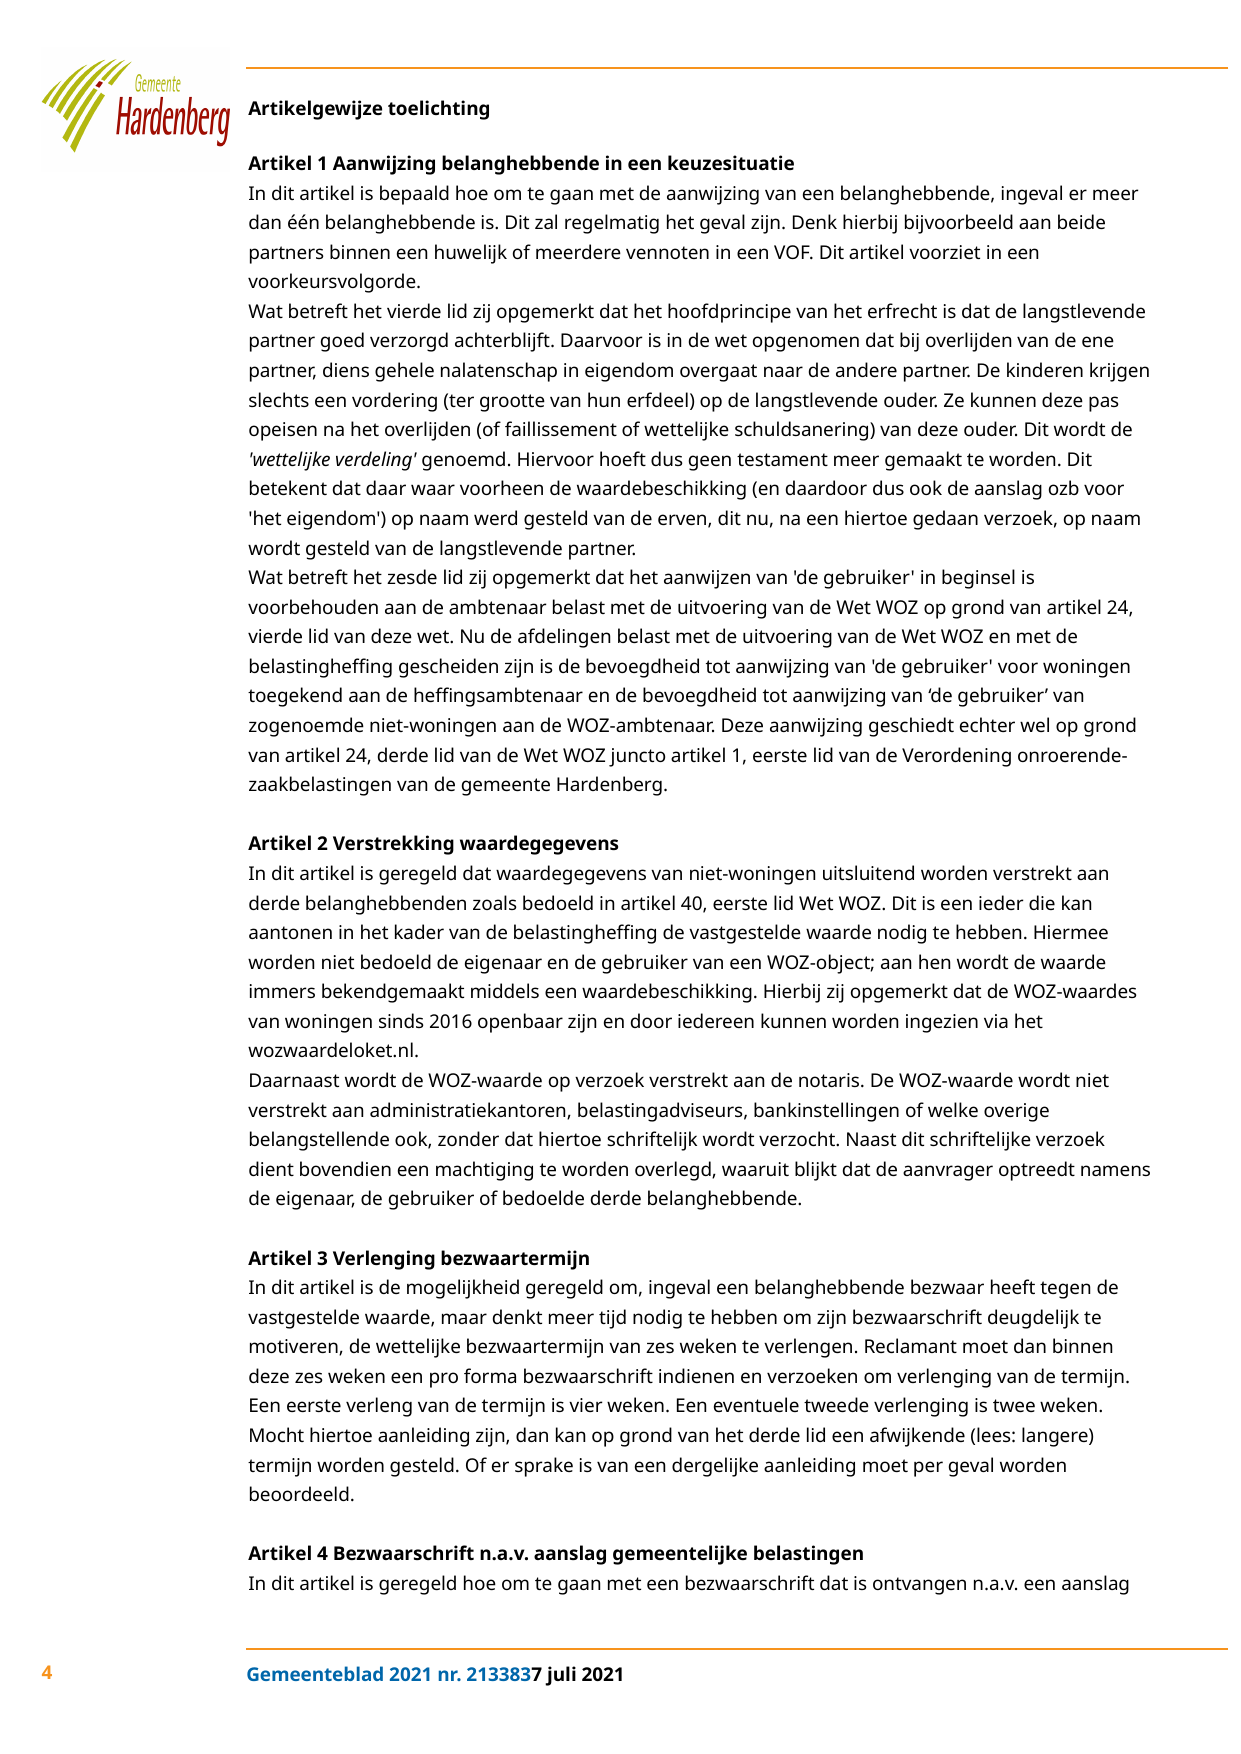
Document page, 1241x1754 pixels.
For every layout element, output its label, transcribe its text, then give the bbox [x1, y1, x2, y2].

text Artikel 2 Verstrekking waardegegevens [248, 831, 1152, 856]
text Artikel 4 Bezwaarschrift n.a.v. aanslag gemeentelijke belastingen [248, 1541, 1152, 1566]
text Wat betreft het zesde lid zij opgemerkt dat het aanwijzen van 'de gebruiker' in beginsel is voorbehouden aan de ambtenaar belast met de uitvoering van de Wet WOZ op grond van artikel 24, vierde lid van deze wet. Nu de afdelingen belast met de uitvoering van de Wet WOZ en met de belastingheffing gescheiden zijn is de bevoegdheid tot aanwijzing van 'de gebruiker' voor woningen toegekend aan de heffingsambtenaar en de bevoegdheid tot aanwijzing van ‘de gebruiker’ van zogenoemde niet-woningen aan de WOZ-ambtenaar. Deze aanwijzing geschiedt echter wel op grond van artikel 24, derde lid van de Wet WOZ juncto artikel 1, eerste lid van de Verordening onroerende-zaakbelastingen van de gemeente Hardenberg. [248, 564, 1152, 797]
text Artikel 1 Aanwijzing belanghebbende in een keuzesituatie [248, 150, 1152, 176]
text In dit artikel is de mogelijkheid geregeld om, ingeval een belanghebbende bezwaar heeft tegen de vastgestelde waarde, maar denkt meer tijd nodig te hebben om zijn bezwaarschrift deugdelijk te motiveren, de wettelijke bezwaartermijn van zes weken te verlengen. Reclamant moet dan binnen deze zes weken een pro forma bezwaarschrift indienen en verzoeken om verlenging van de termijn. Een eerste verleng van de termijn is vier weken. Een eventuele tweede verlenging is twee weken. Mocht hiertoe aanleiding zijn, dan kan op grond van het derde lid een afwijkende (lees: langere) termijn worden gesteld. Of er sprake is van een dergelijke aanleiding moet per geval worden beoordeeld. [248, 1274, 1152, 1507]
text Artikelgewijze toelichting [248, 95, 1152, 121]
text In dit artikel is bepaald hoe om te gaan met de aanwijzing van een belanghebbende, ingeval er meer dan één belanghebbende is. Dit zal regelmatig het geval zijn. Denk hierbij bijvoorbeeld aan beide partners binnen een huwelijk of meerdere vennoten in een VOF. Dit artikel voorziet in een voorkeursvolgorde. [248, 180, 1152, 294]
text Artikel 3 Verlenging bezwaartermijn [248, 1245, 1152, 1271]
text In dit artikel is geregeld dat waardegegevens van niet-woningen uitsluitend worden verstrekt aan derde belanghebbenden zoals bedoeld in artikel 40, eerste lid Wet WOZ. Dit is een ieder die kan aantonen in het kader van de belastingheffing de vastgestelde waarde nodig te hebben. Hiermee worden niet bedoeld de eigenaar en de gebruiker van een WOZ-object; aan hen wordt de waarde immers bekendgemaakt middels een waardebeschikking. Hierbij zij opgemerkt dat de WOZ-waardes van woningen sinds 2016 openbaar zijn en door iedereen kunnen worden ingezien via het wozwaardeloket.nl. [248, 860, 1152, 1063]
text In dit artikel is geregeld hoe om te gaan met een bezwaarschrift dat is ontvangen n.a.v. een aanslag [248, 1570, 1152, 1596]
text Daarnaast wordt de WOZ-waarde op verzoek verstrekt aan de notaris. De WOZ-waarde wordt niet verstrekt aan administratiekantoren, belastingadviseurs, bankinstellingen of welke overige belangstellende ook, zonder dat hiertoe schriftelijk wordt verzocht. Naast dit schriftelijke verzoek dient bovendien een machtiging te worden overlegd, waaruit blijkt dat de aanvrager optreedt namens de eigenaar, de gebruiker of bedoelde derde belanghebbende. [248, 1067, 1152, 1211]
picture [41, 47, 231, 172]
text Wat betreft het vierde lid zij opgemerkt dat het hoofdprincipe van het erfrecht is dat de langstlevende partner goed verzorgd achterblijft. Daarvoor is in de wet opgenomen dat bij overlijden van de ene partner, diens gehele nalatenschap in eigendom overgaat naar de andere partner. De kinderen krijgen slechts een vordering (ter grootte van hun erfdeel) op de langstlevende ouder. Ze kunnen deze pas opeisen na het overlijden (of faillissement of wettelijke schuldsanering) van deze ouder. Dit wordt de 'wettelijke verdeling' genoemd. Hiervoor hoeft dus geen testament meer gemaakt te worden. Dit betekent dat daar waar voorheen de waardebeschikking (en daardoor dus ook de aanslag ozb voor 'het eigendom') op naam werd gesteld van de erven, dit nu, na een hiertoe gedaan verzoek, op naam wordt gesteld van de langstlevende partner. [248, 298, 1152, 561]
